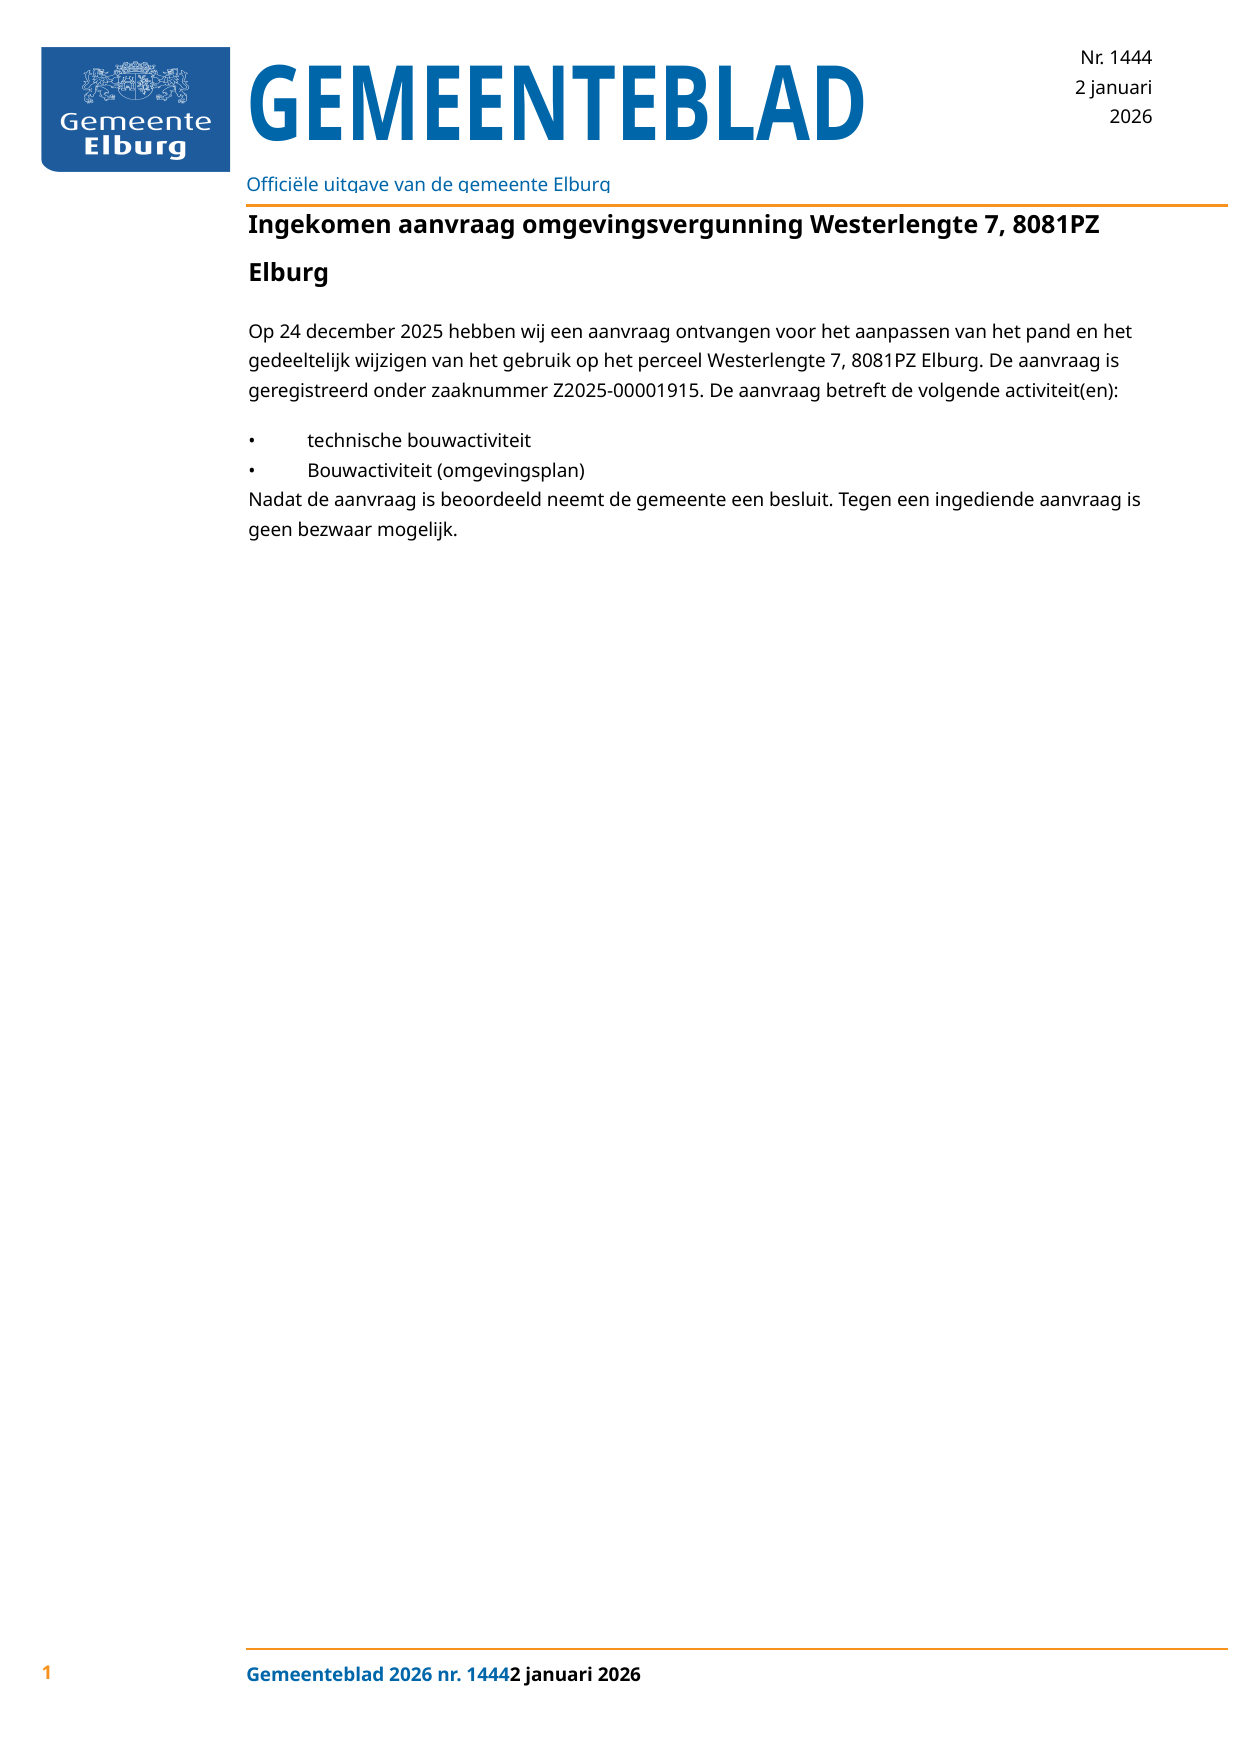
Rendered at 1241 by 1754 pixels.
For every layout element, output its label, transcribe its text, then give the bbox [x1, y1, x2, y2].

text Ingekomen aanvraag omgevingsvergunning Westerlengte 7, 8081PZ Elburg [248, 207, 1152, 288]
list technische bouwactiviteit [248, 427, 1152, 453]
picture [41, 47, 231, 172]
text Nadat de aanvraag is beoordeeld neemt de gemeente een besluit. Tegen een ingediende aanvraag is geen bezwaar mogelijk. [248, 487, 1152, 542]
list Bouwactiviteit (omgevingsplan) [248, 457, 1152, 483]
text Op 24 december 2025 hebben wij een aanvraag ontvangen voor het aanpassen van het pand en het gedeeltelijk wijzigen van het gebruik op het perceel Westerlengte 7, 8081PZ Elburg. De aanvraag is geregistreerd onder zaaknummer Z2025-00001915. De aanvraag betreft de volgende activiteit(en): [248, 318, 1152, 403]
